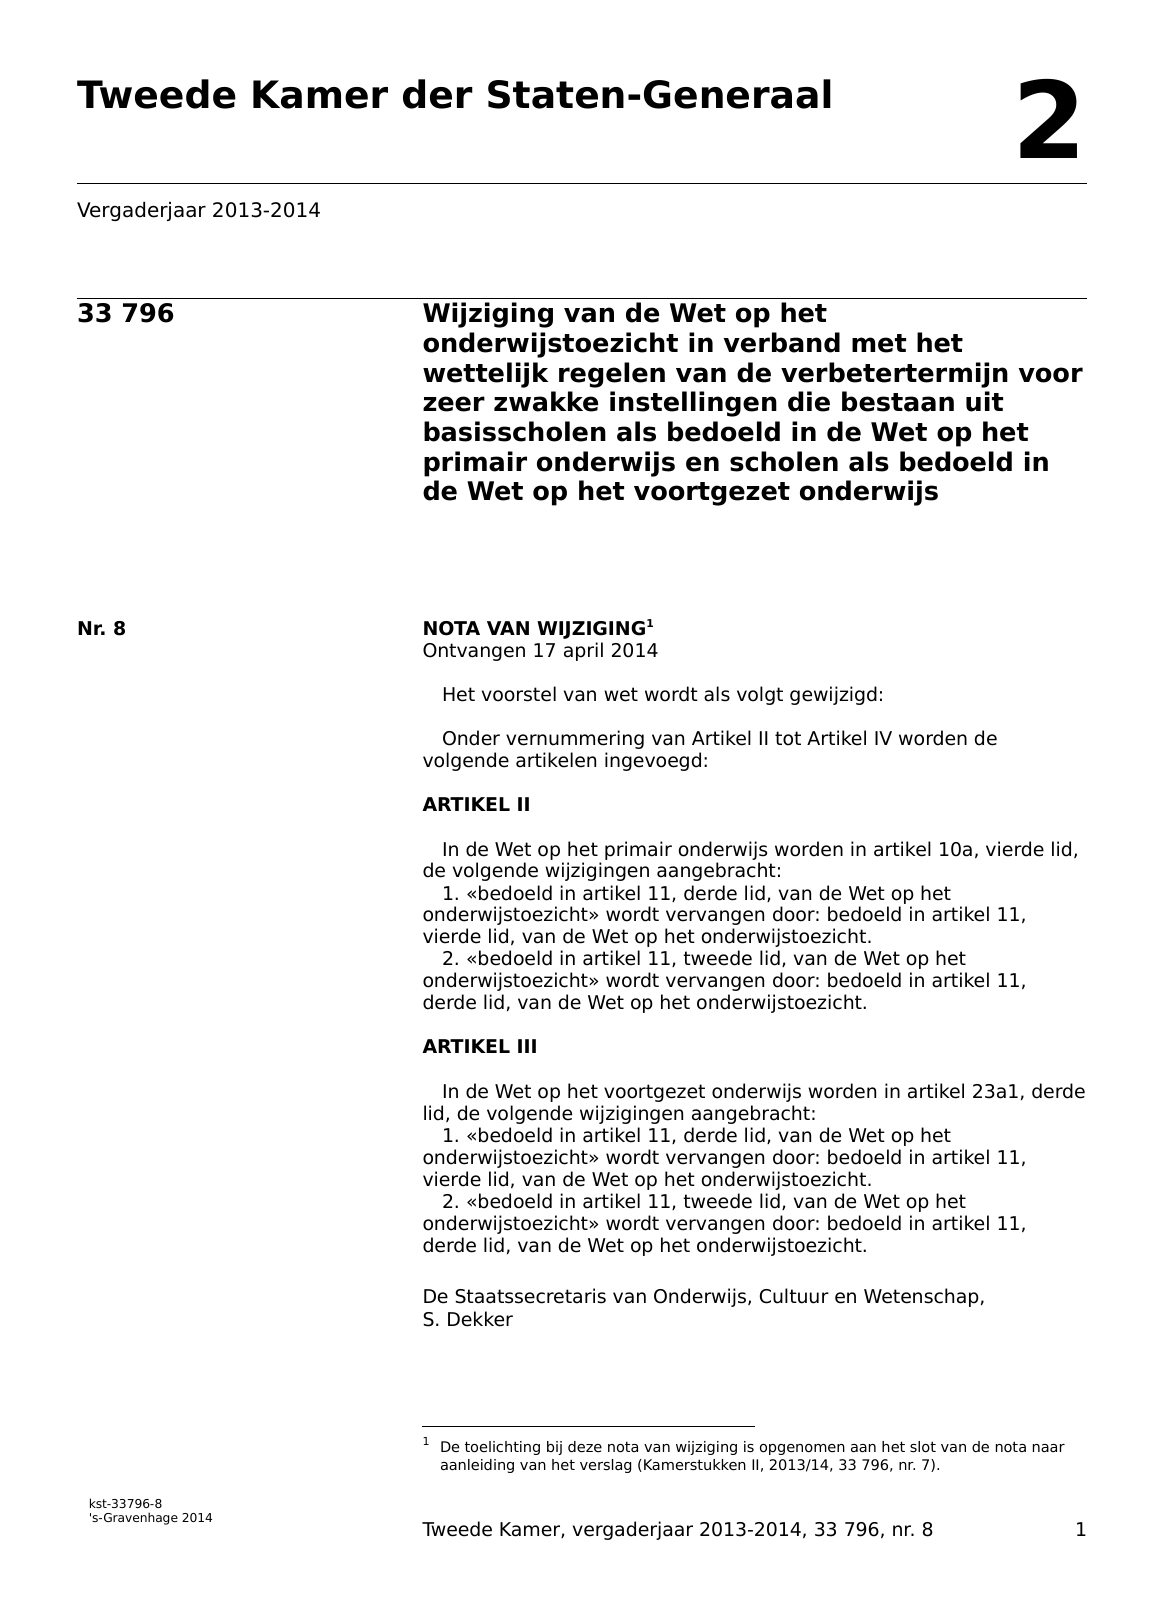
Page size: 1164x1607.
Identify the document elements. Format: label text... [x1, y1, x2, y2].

text De Staatssecretaris van Onderwijs, Cultuur en Wetenschap, S. Dekker [422, 1286, 1087, 1330]
subtitle ARTIKEL II [422, 794, 1087, 816]
text 1. «bedoeld in artikel 11, derde lid, van de Wet op het onderwijstoezicht» wordt vervangen door: bedoeld in artikel 11, vierde lid, van de Wet op het onderwijstoezicht. [422, 882, 1087, 948]
table_header Tweede Kamer der Staten-Generaal [77, 59, 886, 183]
text Ontvangen 17 april 2014 [422, 640, 1087, 662]
subtitle ARTIKEL III [422, 1036, 1087, 1058]
text 2. «bedoeld in artikel 11, tweede lid, van de Wet op het onderwijstoezicht» wordt vervangen door: bedoeld in artikel 11, derde lid, van de Wet op het onderwijstoezicht. [422, 1191, 1087, 1256]
text 's-Gravenhage 2014 [88, 1511, 323, 1525]
text De toelichting bij deze nota van wijziging is opgenomen aan het slot van de nota naar aanleiding van het verslag (Kamerstukken II, 2013/14, 33 796, nr. 7). [422, 1435, 1087, 1474]
subtitle 33 796 Wijziging van de Wet op het onderwijstoezicht in verband met het wettelijk regelen van de verbetertermijn voor zeer zwakke instellingen die bestaan uit basisscholen als bedoeld in de Wet op het primair onderwijs en scholen als bedoeld in de Wet op het voortgezet onderwijs [77, 299, 1087, 507]
text 2. «bedoeld in artikel 11, tweede lid, van de Wet op het onderwijstoezicht» wordt vervangen door: bedoeld in artikel 11, derde lid, van de Wet op het onderwijstoezicht. [422, 948, 1087, 1014]
text In de Wet op het primair onderwijs worden in artikel 10a, vierde lid, de volgende wijzigingen aangebracht: [422, 838, 1087, 882]
text Het voorstel van wet wordt als volgt gewijzigd: [422, 684, 1087, 706]
text 1. «bedoeld in artikel 11, derde lid, van de Wet op het onderwijstoezicht» wordt vervangen door: bedoeld in artikel 11, vierde lid, van de Wet op het onderwijstoezicht. [422, 1124, 1087, 1191]
table_cell Vergaderjaar 2013-2014 [77, 184, 1087, 298]
text In de Wet op het voortgezet onderwijs worden in artikel 23a1, derde lid, de volgende wijzigingen aangebracht: [422, 1081, 1087, 1124]
table_header 2 [886, 59, 1087, 183]
text Onder vernummering van Artikel II tot Artikel IV worden de volgende artikelen ingevoegd: [422, 728, 1087, 772]
text kst-33796-8 [88, 1497, 323, 1511]
subtitle Nr. 8 NOTA VAN WIJZIGING [77, 618, 1087, 640]
